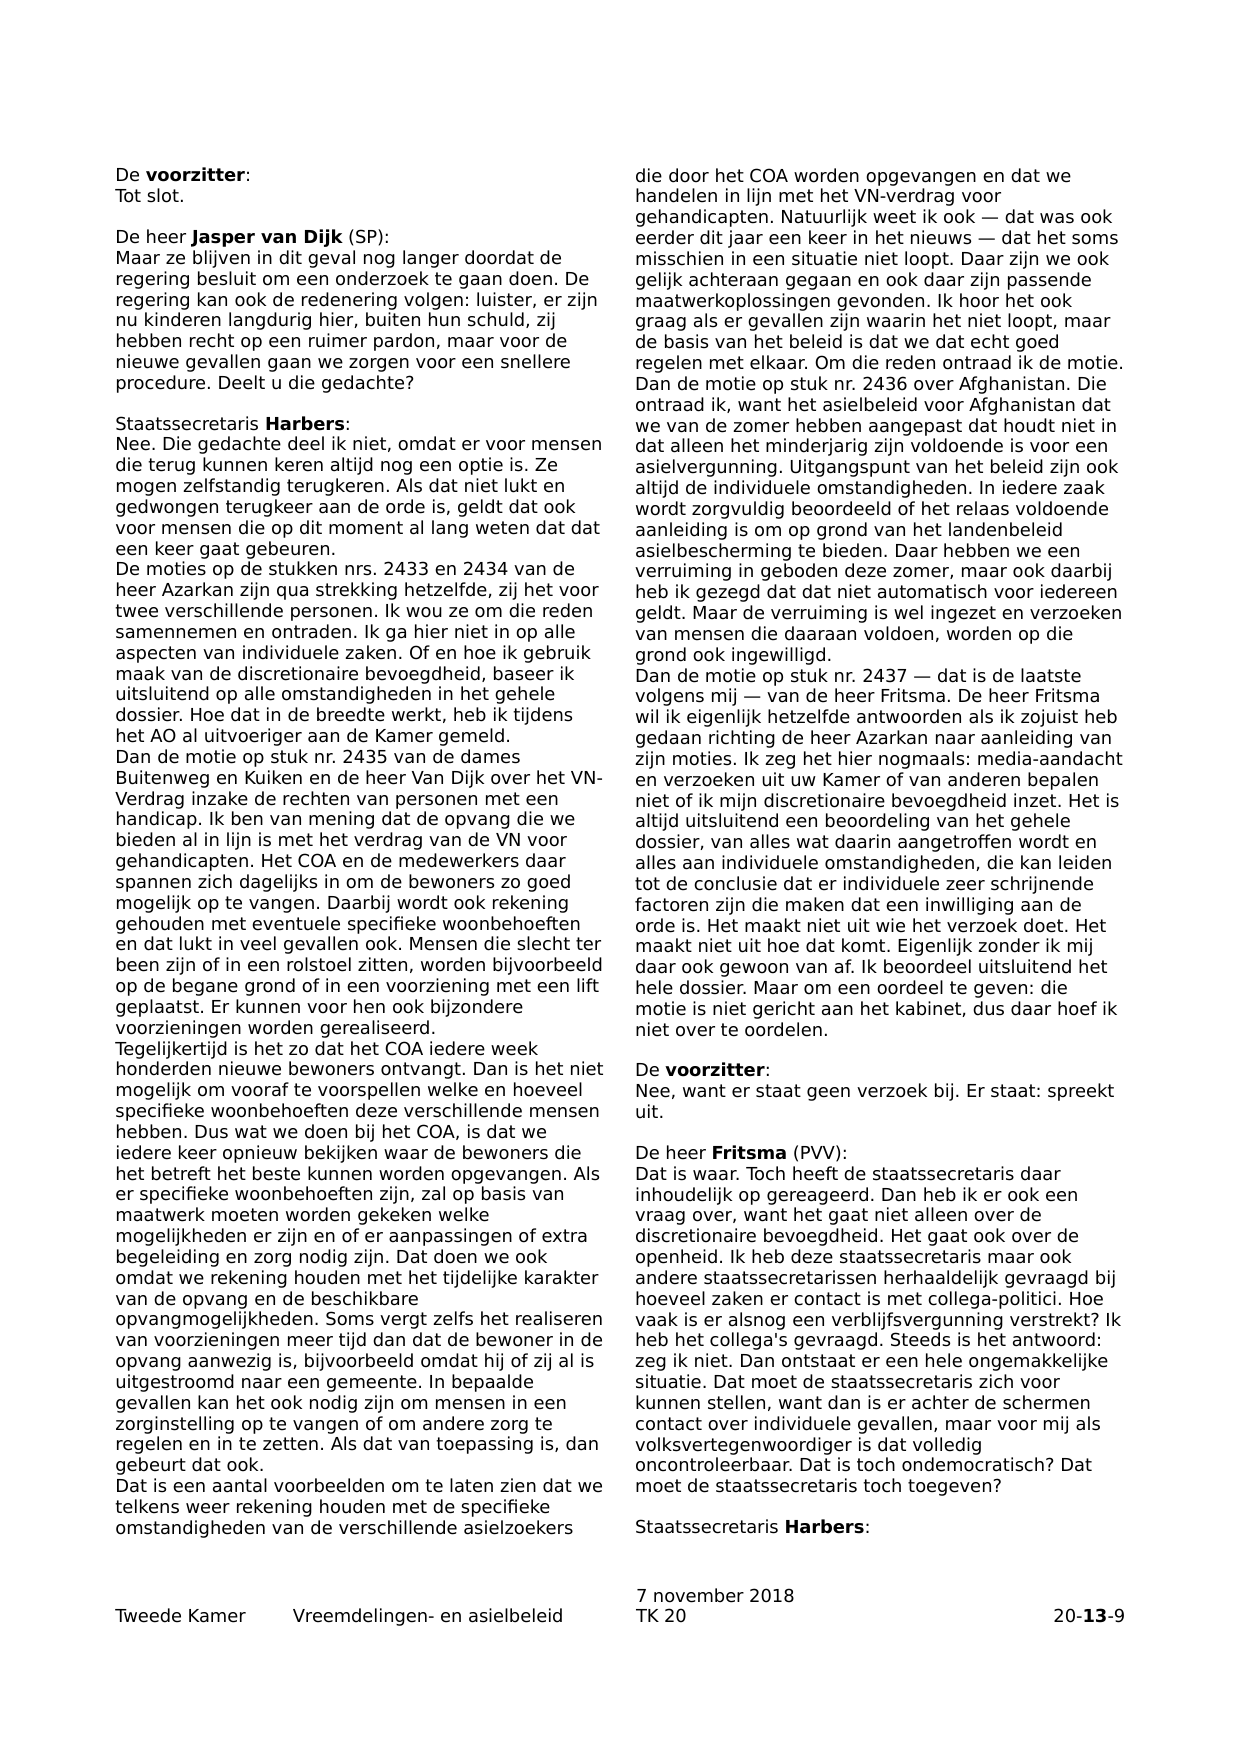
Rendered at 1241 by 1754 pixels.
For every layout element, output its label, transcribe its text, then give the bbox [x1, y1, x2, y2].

text Dat is een aantal voorbeelden om te laten zien dat we telkens weer rekening houden met de specifieke omstandigheden van de verschillende asielzoekers [115, 1476, 605, 1538]
text Nee. Die gedachte deel ik niet, omdat er voor mensen die terug kunnen keren altijd nog een optie is. Ze mogen zelfstandig terugkeren. Als dat niet lukt en gedwongen terugkeer aan de orde is, geldt dat ook voor mensen die op dit moment al lang weten dat dat een keer gaat gebeuren. [115, 434, 605, 559]
text Tot slot. [115, 186, 605, 207]
text Maar ze blijven in dit geval nog langer doordat de regering besluit om een onderzoek te gaan doen. De regering kan ook de redenering volgen: luister, er zijn nu kinderen langdurig hier, buiten hun schuld, zij hebben recht op een ruimer pardon, maar voor de nieuwe gevallen gaan we zorgen voor een snellere procedure. Deelt u die gedachte? [115, 248, 605, 393]
text De heer Fritsma (PVV): [635, 1143, 1125, 1163]
text Dan de motie op stuk nr. 2436 over Afghanistan. Die ontraad ik, want het asielbeleid voor Afghanistan dat we van de zomer hebben aangepast dat houdt niet in dat alleen het minderjarig zijn voldoende is voor een asielvergunning. Uitgangspunt van het beleid zijn ook altijd de individuele omstandigheden. In iedere zaak wordt zorgvuldig beoordeeld of het relaas voldoende aanleiding is om op grond van het landenbeleid asielbescherming te bieden. Daar hebben we een verruiming in geboden deze zomer, maar ook daarbij heb ik gezegd dat dat niet automatisch voor iedereen geldt. Maar de verruiming is wel ingezet en verzoeken van mensen die daaraan voldoen, worden op die grond ook ingewilligd. [635, 374, 1125, 665]
text die door het COA worden opgevangen en dat we handelen in lijn met het VN-verdrag voor gehandicapten. Natuurlijk weet ik ook — dat was ook eerder dit jaar een keer in het nieuws — dat het soms misschien in een situatie niet loopt. Daar zijn we ook gelijk achteraan gegaan en ook daar zijn passende maatwerkoplossingen gevonden. Ik hoor het ook graag als er gevallen zijn waarin het niet loopt, maar de basis van het beleid is dat we dat echt goed regelen met elkaar. Om die reden ontraad ik de motie. [635, 165, 1125, 374]
text De voorzitter: [635, 1060, 1125, 1081]
text De moties op de stukken nrs. 2433 en 2434 van de heer Azarkan zijn qua strekking hetzelfde, zij het voor twee verschillende personen. Ik wou ze om die reden samennemen en ontraden. Ik ga hier niet in op alle aspecten van individuele zaken. Of en hoe ik gebruik maak van de discretionaire bevoegdheid, baseer ik uitsluitend op alle omstandigheden in het gehele dossier. Hoe dat in de breedte werkt, heb ik tijdens het AO al uitvoeriger aan de Kamer gemeld. [115, 559, 605, 747]
text Dat is waar. Toch heeft de staatssecretaris daar inhoudelijk op gereageerd. Dan heb ik er ook een vraag over, want het gaat niet alleen over de discretionaire bevoegdheid. Het gaat ook over de openheid. Ik heb deze staatssecretaris maar ook andere staatssecretarissen herhaaldelijk gevraagd bij hoeveel zaken er contact is met collega-politici. Hoe vaak is er alsnog een verblijfsvergunning verstrekt? Ik heb het collega's gevraagd. Steeds is het antwoord: zeg ik niet. Dan ontstaat er een hele ongemakkelijke situatie. Dat moet de staatssecretaris zich voor kunnen stellen, want dan is er achter de schermen contact over individuele gevallen, maar voor mij als volksvertegenwoordiger is dat volledig oncontroleerbaar. Dat is toch ondemocratisch? Dat moet de staatssecretaris toch toegeven? [635, 1163, 1125, 1497]
text De heer Jasper van Dijk (SP): [115, 227, 605, 248]
text Dan de motie op stuk nr. 2437 — dat is de laatste volgens mij — van de heer Fritsma. De heer Fritsma wil ik eigenlijk hetzelfde antwoorden als ik zojuist heb gedaan richting de heer Azarkan naar aanleiding van zijn moties. Ik zeg het hier nogmaals: media-aandacht en verzoeken uit uw Kamer of van anderen bepalen niet of ik mijn discretionaire bevoegdheid inzet. Het is altijd uitsluitend een beoordeling van het gehele dossier, van alles wat daarin aangetroffen wordt en alles aan individuele omstandigheden, die kan leiden tot de conclusie dat er individuele zeer schrijnende factoren zijn die maken dat een inwilliging aan de orde is. Het maakt niet uit wie het verzoek doet. Het maakt niet uit hoe dat komt. Eigenlijk zonder ik mij daar ook gewoon van af. Ik beoordeel uitsluitend het hele dossier. Maar om een oordeel te geven: die motie is niet gericht aan het kabinet, dus daar hoef ik niet over te oordelen. [635, 665, 1125, 1040]
text Staatssecretaris Harbers: [635, 1517, 1125, 1537]
text De voorzitter: [115, 165, 605, 186]
text Staatssecretaris Harbers: [115, 413, 605, 434]
text Nee, want er staat geen verzoek bij. Er staat: spreekt uit. [635, 1081, 1125, 1123]
text Tegelijkertijd is het zo dat het COA iedere week honderden nieuwe bewoners ontvangt. Dan is het niet mogelijk om vooraf te voorspellen welke en hoeveel specifieke woonbehoeften deze verschillende mensen hebben. Dus wat we doen bij het COA, is dat we iedere keer opnieuw bekijken waar de bewoners die het betreft het beste kunnen worden opgevangen. Als er specifieke woonbehoeften zijn, zal op basis van maatwerk moeten worden gekeken welke mogelijkheden er zijn en of er aanpassingen of extra begeleiding en zorg nodig zijn. Dat doen we ook omdat we rekening houden met het tijdelijke karakter van de opvang en de beschikbare opvangmogelijkheden. Soms vergt zelfs het realiseren van voorzieningen meer tijd dan dat de bewoner in de opvang aanwezig is, bijvoorbeeld omdat hij of zij al is uitgestroomd naar een gemeente. In bepaalde gevallen kan het ook nodig zijn om mensen in een zorginstelling op te vangen of om andere zorg te regelen en in te zetten. Als dat van toepassing is, dan gebeurt dat ook. [115, 1038, 605, 1476]
text Dan de motie op stuk nr. 2435 van de dames Buitenweg en Kuiken en de heer Van Dijk over het VN-Verdrag inzake de rechten van personen met een handicap. Ik ben van mening dat de opvang die we bieden al in lijn is met het verdrag van de VN voor gehandicapten. Het COA en de medewerkers daar spannen zich dagelijks in om de bewoners zo goed mogelijk op te vangen. Daarbij wordt ook rekening gehouden met eventuele specifieke woonbehoeften en dat lukt in veel gevallen ook. Mensen die slecht ter been zijn of in een rolstoel zitten, worden bijvoorbeeld op de begane grond of in een voorziening met een lift geplaatst. Er kunnen voor hen ook bijzondere voorzieningen worden gerealiseerd. [115, 747, 605, 1038]
